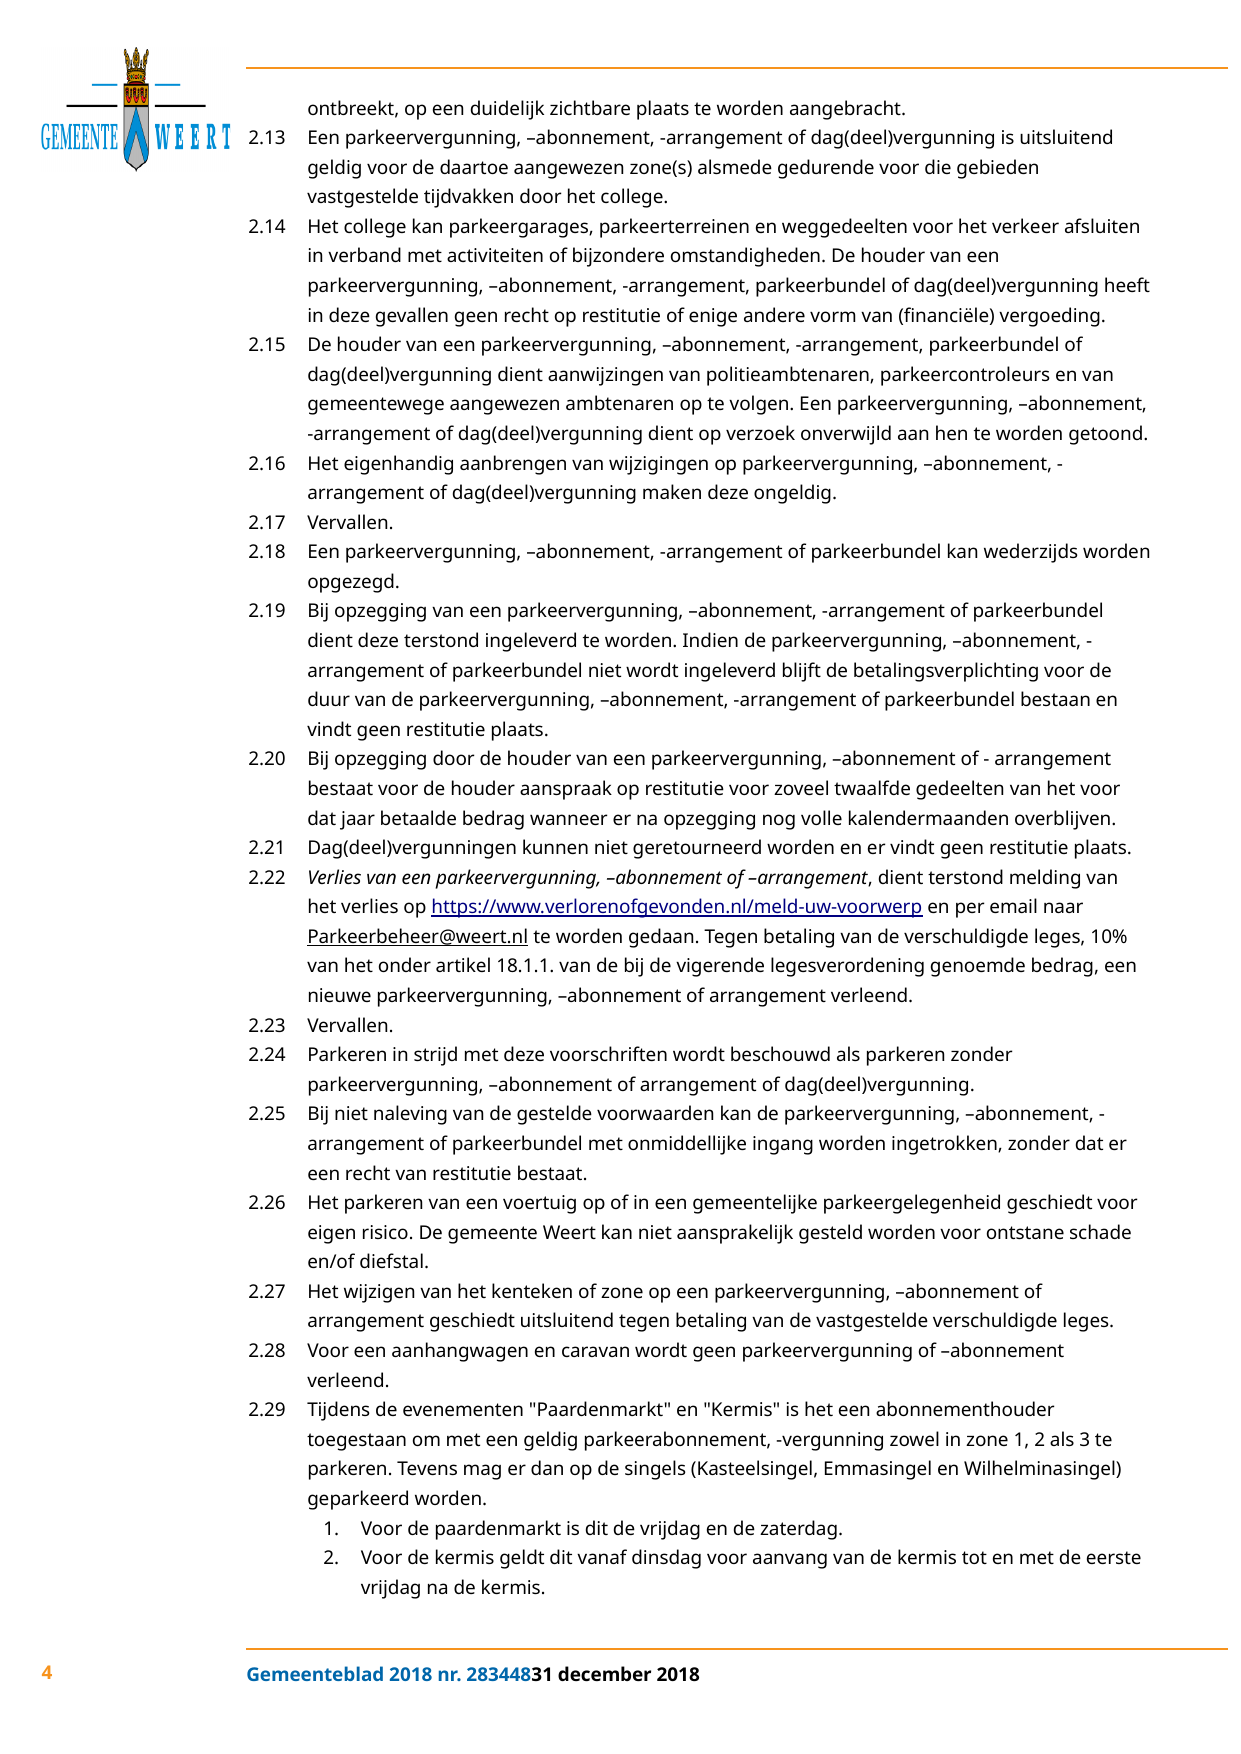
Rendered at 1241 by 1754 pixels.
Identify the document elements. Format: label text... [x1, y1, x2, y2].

list Het college kan parkeergarages, parkeerterreinen en weggedeelten voor het verkeer afsluiten in verband met activiteiten of bijzondere omstandigheden. De houder van een parkeervergunning, –abonnement, -arrangement, parkeerbundel of dag(deel)vergunning heeft in deze gevallen geen recht op restitutie of enige andere vorm van (financiële) vergoeding. [248, 213, 1152, 328]
list Dag(deel)vergunningen kunnen niet geretourneerd worden en er vindt geen restitutie plaats. [248, 834, 1152, 860]
list De houder van een parkeervergunning, –abonnement, -arrangement, parkeerbundel of dag(deel)vergunning dient aanwijzingen van politieambtenaren, parkeercontroleurs en van gemeentewege aangewezen ambtenaren op te volgen. Een parkeervergunning, –abonnement, -arrangement of dag(deel)vergunning dient op verzoek onverwijld aan hen te worden getoond. [248, 331, 1152, 446]
list Een parkeervergunning, –abonnement, -arrangement of dag(deel)vergunning is uitsluitend geldig voor de daartoe aangewezen zone(s) alsmede gedurende voor die gebieden vastgestelde tijdvakken door het college. [248, 124, 1152, 209]
list ontbreekt, op een duidelijk zichtbare plaats te worden aangebracht. [248, 95, 1152, 121]
list Vervallen. [248, 509, 1152, 535]
list Tijdens de evenementen "Paardenmarkt" en "Kermis" is het een abonnementhouder toegestaan om met een geldig parkeerabonnement, -vergunning zowel in zone 1, 2 als 3 te parkeren. Tevens mag er dan op de singels (Kasteelsingel, Emmasingel en Wilhelminasingel) geparkeerd worden. [248, 1396, 1152, 1511]
list Een parkeervergunning, –abonnement, -arrangement of parkeerbundel kan wederzijds worden opgezegd. [248, 538, 1152, 594]
list Voor een aanhangwagen en caravan wordt geen parkeervergunning of –abonnement verleend. [248, 1337, 1152, 1393]
list Bij niet naleving van de gestelde voorwaarden kan de parkeervergunning, –abonnement, -arrangement of parkeerbundel met onmiddellijke ingang worden ingetrokken, zonder dat er een recht van restitutie bestaat. [248, 1101, 1152, 1186]
list Bij opzegging door de houder van een parkeervergunning, –abonnement of - arrangement bestaat voor de houder aanspraak op restitutie voor zoveel twaalfde gedeelten van het voor dat jaar betaalde bedrag wanneer er na opzegging nog volle kalendermaanden overblijven. [248, 746, 1152, 831]
list Voor de paardenmarkt is dit de vrijdag en de zaterdag. [323, 1515, 1152, 1541]
list Parkeren in strijd met deze voorschriften wordt beschouwd als parkeren zonder parkeervergunning, –abonnement of arrangement of dag(deel)vergunning. [248, 1041, 1152, 1097]
picture [41, 47, 231, 172]
list Het wijzigen van het kenteken of zone op een parkeervergunning, –abonnement of arrangement geschiedt uitsluitend tegen betaling van de vastgestelde verschuldigde leges. [248, 1278, 1152, 1333]
list Verlies van een parkeervergunning, –abonnement of –arrangement, dient terstond melding van het verlies op https://www.verlorenofgevonden.nl/meld-uw-voorwerp en per email naar Parkeerbeheer@weert.nl te worden gedaan. Tegen betaling van de verschuldigde leges, 10% van het onder artikel 18.1.1. van de bij de vigerende legesverordening genoemde bedrag, een nieuwe parkeervergunning, –abonnement of arrangement verleend. [248, 864, 1152, 1008]
list Bij opzegging van een parkeervergunning, –abonnement, -arrangement of parkeerbundel dient deze terstond ingeleverd te worden. Indien de parkeervergunning, –abonnement, -arrangement of parkeerbundel niet wordt ingeleverd blijft de betalingsverplichting voor de duur van de parkeervergunning, –abonnement, -arrangement of parkeerbundel bestaan en vindt geen restitutie plaats. [248, 598, 1152, 742]
list Vervallen. [248, 1012, 1152, 1038]
list Het eigenhandig aanbrengen van wijzigingen op parkeervergunning, –abonnement, -arrangement of dag(deel)vergunning maken deze ongeldig. [248, 450, 1152, 505]
list Het parkeren van een voertuig op of in een gemeentelijke parkeergelegenheid geschiedt voor eigen risico. De gemeente Weert kan niet aansprakelijk gesteld worden voor ontstane schade en/of diefstal. [248, 1189, 1152, 1274]
list Voor de kermis geldt dit vanaf dinsdag voor aanvang van de kermis tot en met de eerste vrijdag na de kermis. [323, 1544, 1152, 1600]
